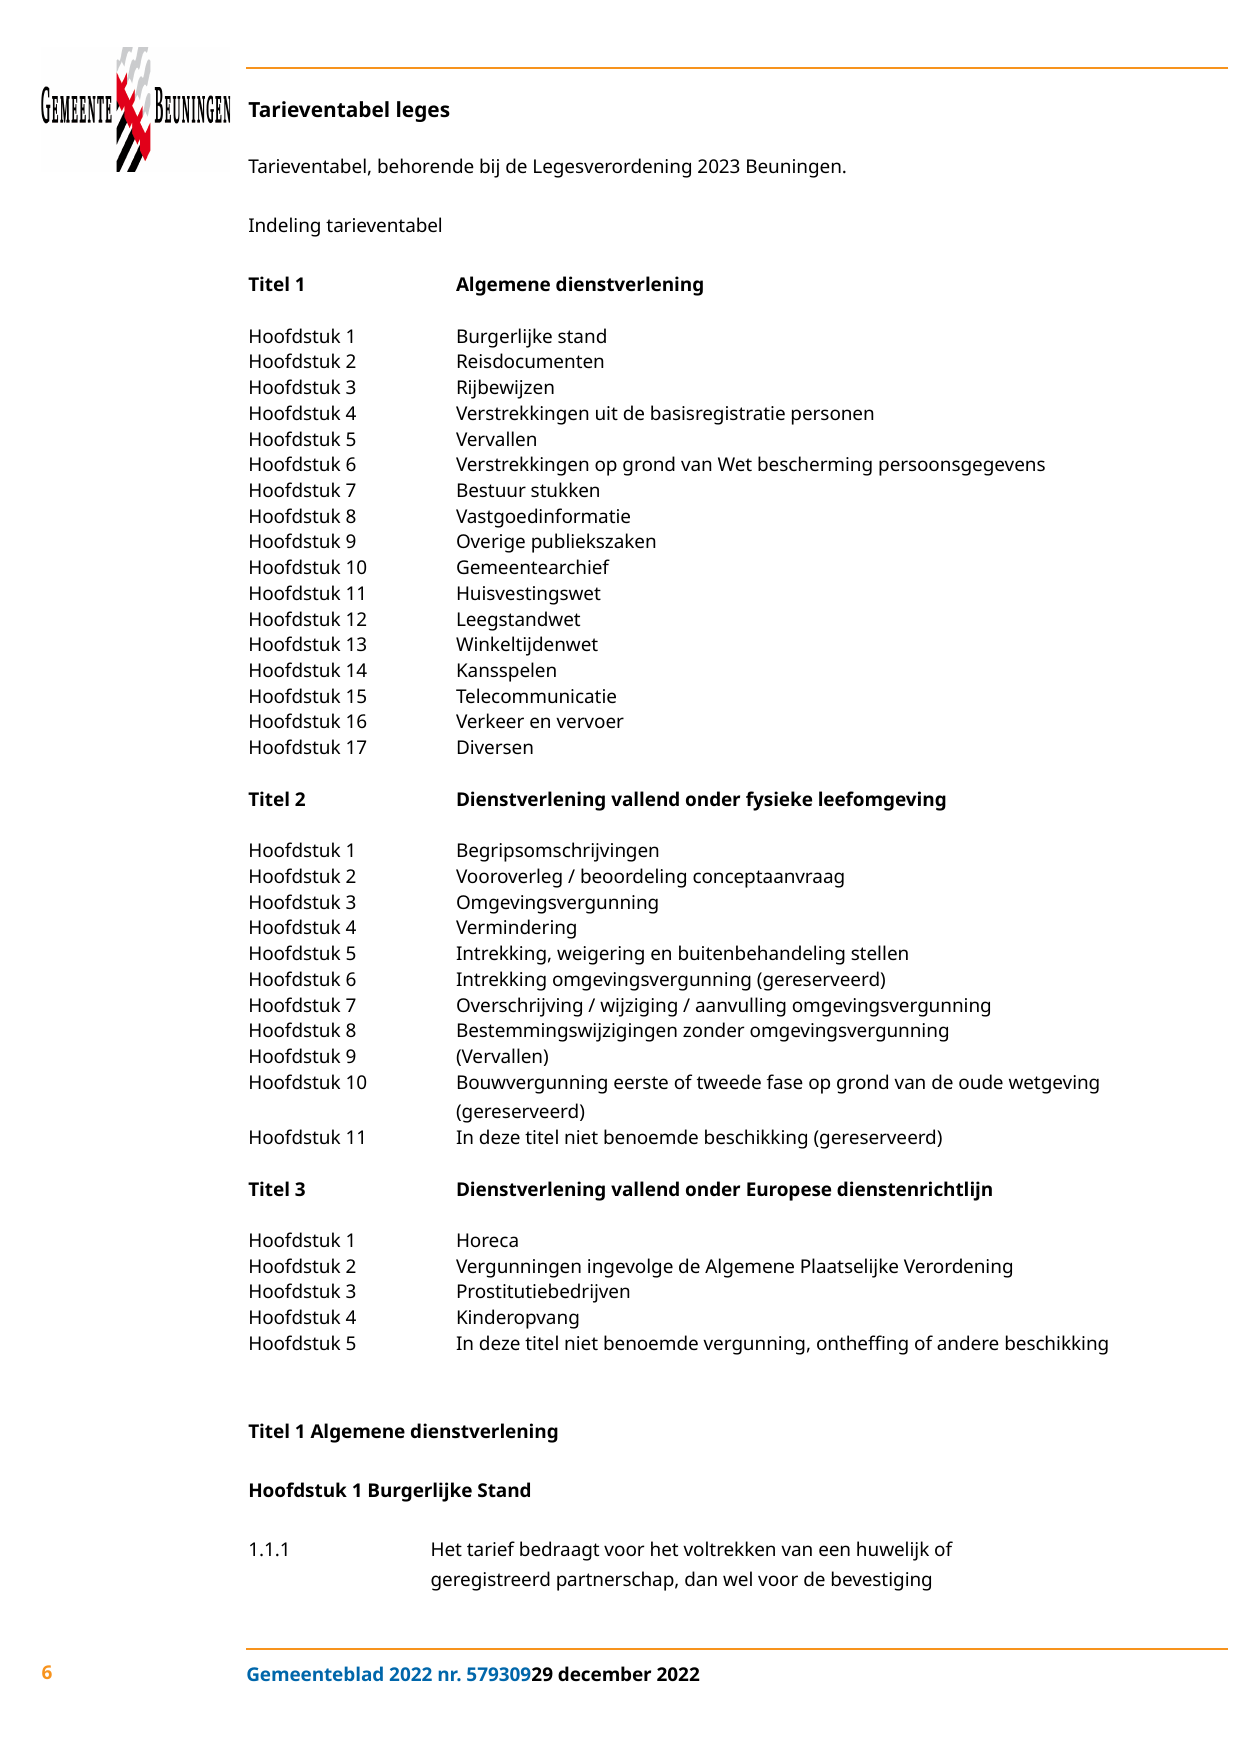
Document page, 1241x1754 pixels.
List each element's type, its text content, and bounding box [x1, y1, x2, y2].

table_cell Hoofdstuk 5 [248, 1330, 456, 1356]
table_cell Hoofdstuk 2 [248, 349, 456, 374]
table_cell Hoofdstuk 9 [248, 529, 456, 554]
table_cell Hoofdstuk 3 [248, 889, 456, 914]
table_cell Hoofdstuk 15 [248, 683, 456, 709]
table_cell Hoofdstuk 11 [248, 1124, 456, 1150]
table_cell Hoofdstuk 4 [248, 400, 456, 426]
table_cell Gemeentearchief [456, 554, 1152, 580]
table_cell [248, 1150, 456, 1176]
table_cell Hoofdstuk 8 [248, 503, 456, 529]
table_cell Hoofdstuk 5 [248, 940, 456, 966]
table_cell (Vervallen) [456, 1043, 1152, 1069]
table_cell Bouwvergunning eerste of tweede fase op grond van de oude wetgeving (gereserveerd) [456, 1069, 1152, 1124]
table_cell [456, 297, 1152, 323]
table_cell Hoofdstuk 13 [248, 632, 456, 657]
table_cell Diversen [456, 735, 1152, 760]
table_header Het tarief bedraagt voor het voltrekken van een huwelijk of geregistreerd partnerschap, dan wel voor de bevestiging [430, 1537, 969, 1592]
table_cell Bestemmingswijzigingen zonder omgevingsvergunning [456, 1018, 1152, 1043]
table_cell Rijbewijzen [456, 374, 1152, 400]
table_cell Hoofdstuk 1 [248, 1227, 456, 1253]
table_cell Telecommunicatie [456, 683, 1152, 709]
table_cell Hoofdstuk 8 [248, 1018, 456, 1043]
table_cell Intrekking, weigering en buitenbehandeling stellen [456, 940, 1152, 966]
table_header Algemene dienstverlening [456, 271, 1152, 297]
table_cell Hoofdstuk 9 [248, 1043, 456, 1069]
table_cell [248, 1201, 456, 1227]
table_cell Hoofdstuk 2 [248, 863, 456, 889]
table_cell Intrekking omgevingsvergunning (gereserveerd) [456, 966, 1152, 992]
table_header [969, 1537, 1152, 1592]
text Indeling tarieventabel [248, 212, 1152, 238]
text Tarieventabel leges [248, 95, 1152, 123]
table_cell Bestuur stukken [456, 477, 1152, 503]
table_header 1.1.1 [248, 1537, 430, 1592]
table_cell Titel 3 [248, 1176, 456, 1201]
table_cell Reisdocumenten [456, 349, 1152, 374]
table_cell Hoofdstuk 4 [248, 915, 456, 940]
table_cell Vervallen [456, 426, 1152, 451]
table_cell Prostitutiebedrijven [456, 1279, 1152, 1304]
text Titel 1 Algemene dienstverlening [248, 1418, 1152, 1444]
table_cell Hoofdstuk 7 [248, 477, 456, 503]
table_cell [248, 812, 456, 837]
table_cell Titel 2 [248, 786, 456, 812]
table_cell Verstrekkingen op grond van Wet bescherming persoonsgegevens [456, 451, 1152, 477]
table_cell Vergunningen ingevolge de Algemene Plaatselijke Verordening [456, 1253, 1152, 1279]
table_cell Hoofdstuk 3 [248, 1279, 456, 1304]
picture [41, 47, 231, 172]
table_cell [248, 297, 456, 323]
table_cell Kinderopvang [456, 1304, 1152, 1330]
table_cell Hoofdstuk 3 [248, 374, 456, 400]
table_cell Hoofdstuk 4 [248, 1304, 456, 1330]
table_cell Winkeltijdenwet [456, 632, 1152, 657]
table_cell Verstrekkingen uit de basisregistratie personen [456, 400, 1152, 426]
table_cell In deze titel niet benoemde beschikking (gereserveerd) [456, 1124, 1152, 1150]
table_cell Vooroverleg / beoordeling conceptaanvraag [456, 863, 1152, 889]
table_cell Vermindering [456, 915, 1152, 940]
table_cell Hoofdstuk 1 [248, 323, 456, 348]
table_cell Verkeer en vervoer [456, 709, 1152, 734]
table_cell Hoofdstuk 16 [248, 709, 456, 734]
table_cell [248, 760, 456, 786]
text Hoofdstuk 1 Burgerlijke Stand [248, 1477, 1152, 1503]
table_cell [456, 760, 1152, 786]
table_cell In deze titel niet benoemde vergunning, ontheffing of andere beschikking [456, 1330, 1152, 1356]
table_cell Overige publiekszaken [456, 529, 1152, 554]
table_cell Dienstverlening vallend onder fysieke leefomgeving [456, 786, 1152, 812]
text Tarieventabel, behorende bij de Legesverordening 2023 Beuningen. [248, 153, 1152, 179]
table_cell [456, 1201, 1152, 1227]
table_cell Begripsomschrijvingen [456, 838, 1152, 863]
table_cell Horeca [456, 1227, 1152, 1253]
table_header Titel 1 [248, 271, 456, 297]
table_cell Hoofdstuk 2 [248, 1253, 456, 1279]
table_cell Vastgoedinformatie [456, 503, 1152, 529]
table_cell Hoofdstuk 10 [248, 1069, 456, 1124]
table_cell Hoofdstuk 14 [248, 657, 456, 683]
table_cell Hoofdstuk 17 [248, 735, 456, 760]
table_cell Burgerlijke stand [456, 323, 1152, 348]
table_cell Hoofdstuk 6 [248, 966, 456, 992]
table_cell Hoofdstuk 12 [248, 606, 456, 632]
table_cell Huisvestingswet [456, 580, 1152, 606]
table_cell Hoofdstuk 10 [248, 554, 456, 580]
table_cell Omgevingsvergunning [456, 889, 1152, 914]
table_cell Dienstverlening vallend onder Europese dienstenrichtlijn [456, 1176, 1152, 1201]
table_cell [456, 1150, 1152, 1176]
table_cell Overschrijving / wijziging / aanvulling omgevingsvergunning [456, 992, 1152, 1017]
table_cell Hoofdstuk 1 [248, 838, 456, 863]
table_cell Kansspelen [456, 657, 1152, 683]
table_cell Leegstandwet [456, 606, 1152, 632]
table_cell Hoofdstuk 6 [248, 451, 456, 477]
table_cell Hoofdstuk 5 [248, 426, 456, 451]
table_cell Hoofdstuk 7 [248, 992, 456, 1017]
table_cell [456, 812, 1152, 837]
table_cell Hoofdstuk 11 [248, 580, 456, 606]
